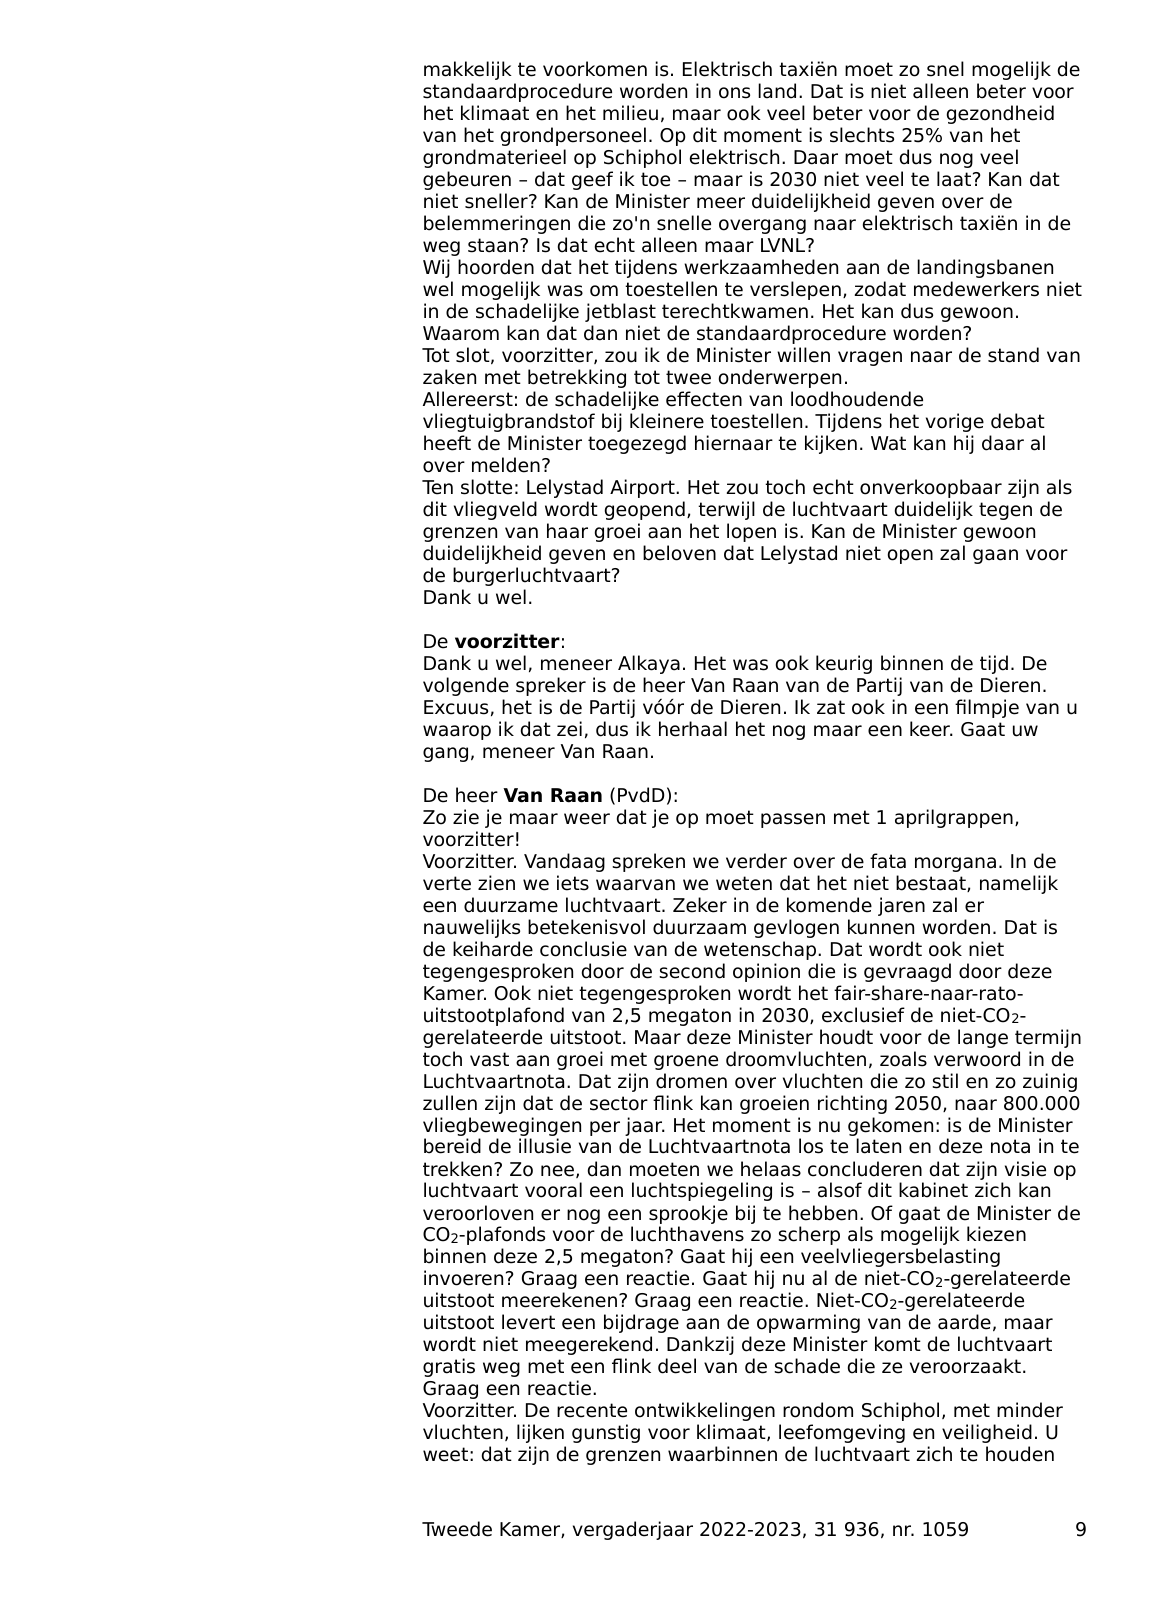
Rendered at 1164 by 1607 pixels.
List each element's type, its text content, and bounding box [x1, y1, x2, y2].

text makkelijk te voorkomen is. Elektrisch taxiën moet zo snel mogelijk de standaardprocedure worden in ons land. Dat is niet alleen beter voor het klimaat en het milieu, maar ook veel beter voor de gezondheid van het grondpersoneel. Op dit moment is slechts 25% van het grondmaterieel op Schiphol elektrisch. Daar moet dus nog veel gebeuren – dat geef ik toe – maar is 2030 niet veel te laat? Kan dat niet sneller? Kan de Minister meer duidelijkheid geven over de belemmeringen die zo'n snelle overgang naar elektrisch taxiën in de weg staan? Is dat echt alleen maar LVNL? [422, 59, 1087, 257]
text Tot slot, voorzitter, zou ik de Minister willen vragen naar de stand van zaken met betrekking tot twee onderwerpen. [422, 345, 1087, 389]
text Ten slotte: Lelystad Airport. Het zou toch echt onverkoopbaar zijn als dit vliegveld wordt geopend, terwijl de luchtvaart duidelijk tegen de grenzen van haar groei aan het lopen is. Kan de Minister gewoon duidelijkheid geven en beloven dat Lelystad niet open zal gaan voor de burgerluchtvaart? [422, 477, 1087, 587]
text Allereerst: de schadelijke effecten van loodhoudende vliegtuigbrandstof bij kleinere toestellen. Tijdens het vorige debat heeft de Minister toegezegd hiernaar te kijken. Wat kan hij daar al over melden? [422, 389, 1087, 477]
text Dank u wel, meneer Alkaya. Het was ook keurig binnen de tijd. De volgende spreker is de heer Van Raan van de Partij van de Dieren. Excuus, het is de Partij vóór de Dieren. Ik zat ook in een filmpje van u waarop ik dat zei, dus ik herhaal het nog maar een keer. Gaat uw gang, meneer Van Raan. [422, 653, 1087, 763]
text Zo zie je maar weer dat je op moet passen met 1 aprilgrappen, voorzitter! [422, 807, 1087, 851]
text Voorzitter. Vandaag spreken we verder over de fata morgana. In de verte zien we iets waarvan we weten dat het niet bestaat, namelijk een duurzame luchtvaart. Zeker in de komende jaren zal er nauwelijks betekenisvol duurzaam gevlogen kunnen worden. Dat is de keiharde conclusie van de wetenschap. Dat wordt ook niet tegengesproken door de second opinion die is gevraagd door deze Kamer. Ook niet tegengesproken wordt het fair-share-naar-rato-uitstootplafond van 2,5 megaton in 2030, exclusief de niet-CO2-gerelateerde uitstoot. Maar deze Minister houdt voor de lange termijn toch vast aan groei met groene droomvluchten, zoals verwoord in de Luchtvaartnota. Dat zijn dromen over vluchten die zo stil en zo zuinig zullen zijn dat de sector flink kan groeien richting 2050, naar 800.000 vliegbewegingen per jaar. Het moment is nu gekomen: is de Minister bereid de illusie van de Luchtvaartnota los te laten en deze nota in te trekken? Zo nee, dan moeten we helaas concluderen dat zijn visie op luchtvaart vooral een luchtspiegeling is – alsof dit kabinet zich kan veroorloven er nog een sprookje bij te hebben. Of gaat de Minister de CO2-plafonds voor de luchthavens zo scherp als mogelijk kiezen binnen deze 2,5 megaton? Gaat hij een veelvliegersbelasting invoeren? Graag een reactie. Gaat hij nu al de niet-CO2-gerelateerde uitstoot meerekenen? Graag een reactie. Niet-CO2-gerelateerde uitstoot levert een bijdrage aan de opwarming van de aarde, maar wordt niet meegerekend. Dankzij deze Minister komt de luchtvaart gratis weg met een flink deel van de schade die ze veroorzaakt. Graag een reactie. [422, 851, 1087, 1400]
text Voorzitter. De recente ontwikkelingen rondom Schiphol, met minder vluchten, lijken gunstig voor klimaat, leefomgeving en veiligheid. U weet: dat zijn de grenzen waarbinnen de luchtvaart zich te houden [422, 1400, 1087, 1466]
text De heer Van Raan (PvdD): [422, 785, 1087, 807]
text Wij hoorden dat het tijdens werkzaamheden aan de landingsbanen wel mogelijk was om toestellen te verslepen, zodat medewerkers niet in de schadelijke jetblast terechtkwamen. Het kan dus gewoon. Waarom kan dat dan niet de standaardprocedure worden? [422, 257, 1087, 345]
text Dank u wel. [422, 587, 1087, 608]
text De voorzitter: [422, 631, 1087, 653]
